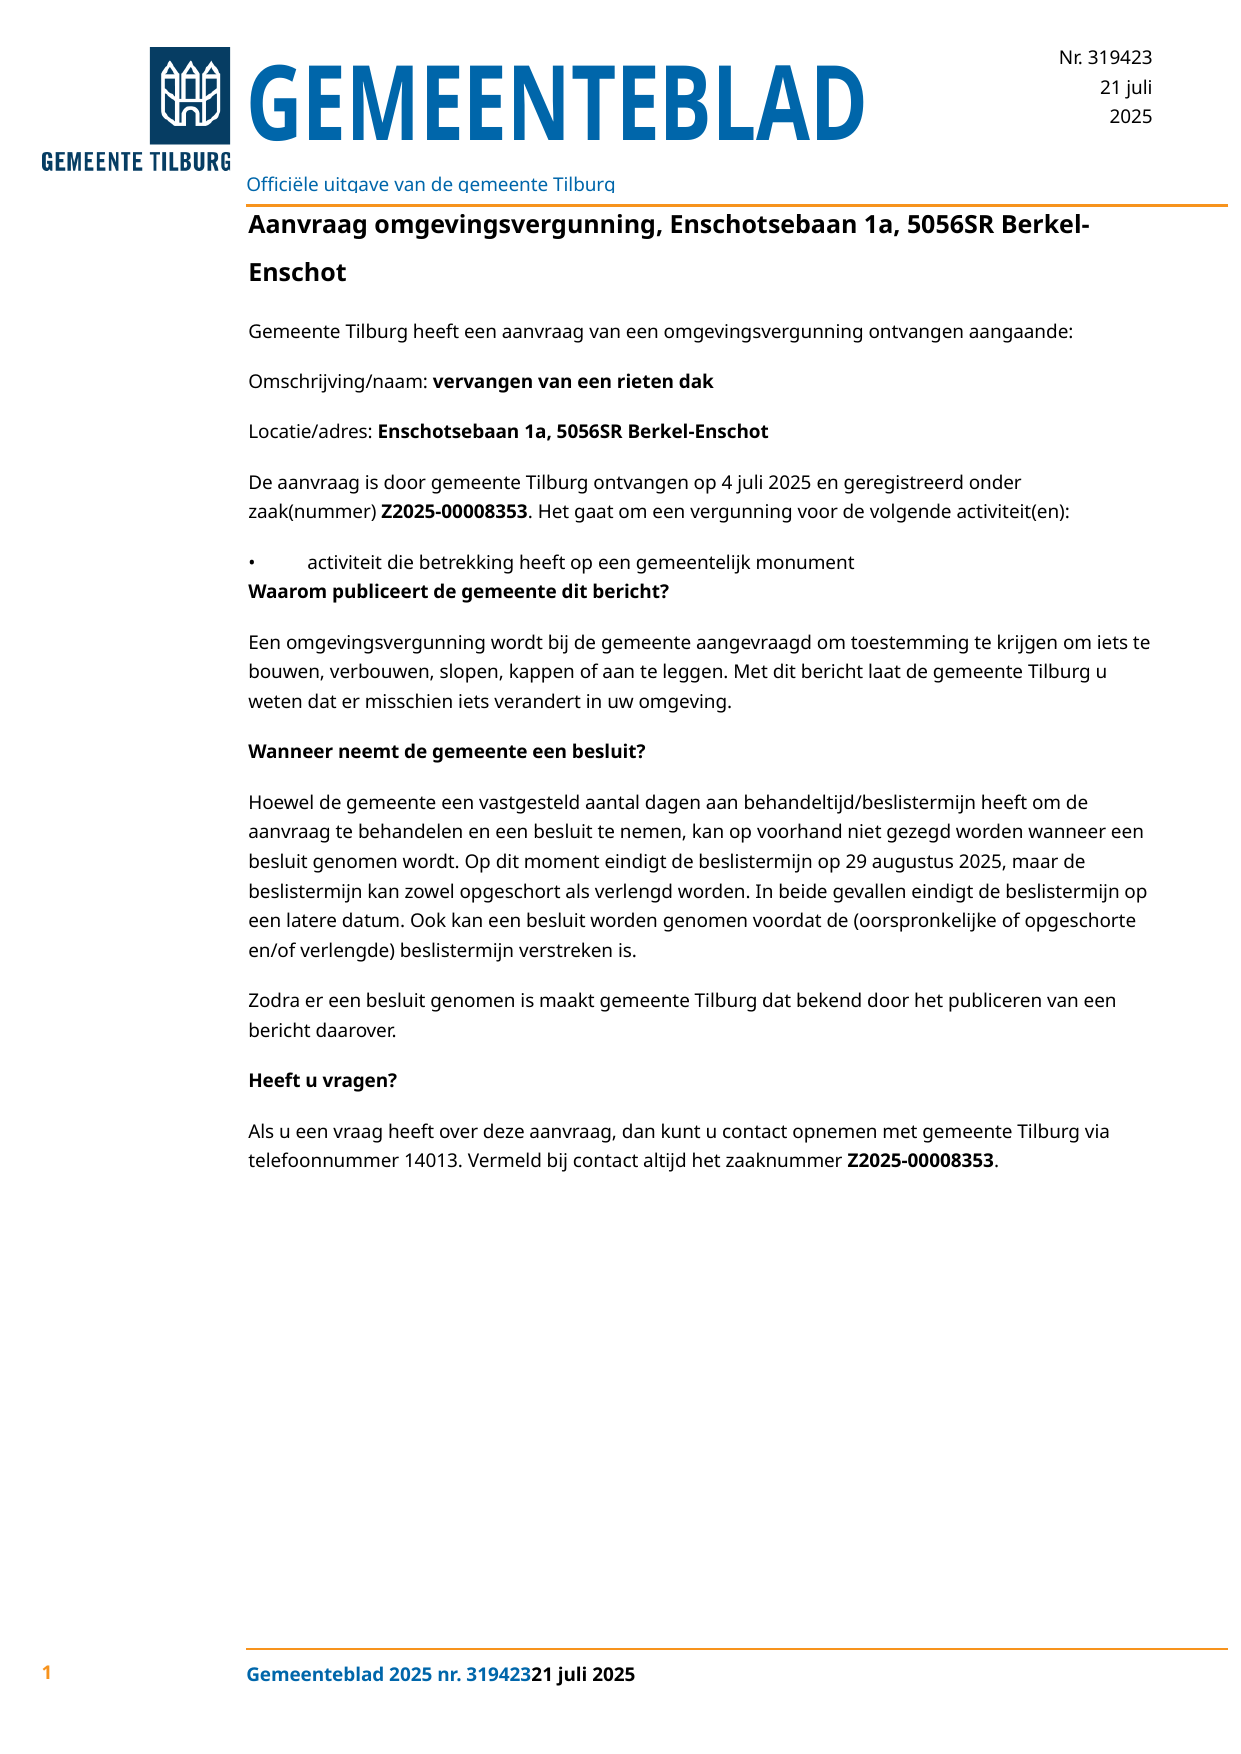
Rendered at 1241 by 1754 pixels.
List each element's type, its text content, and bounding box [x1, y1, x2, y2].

text Locatie/adres: Enschotsebaan 1a, 5056SR Berkel-Enschot [248, 419, 1152, 444]
text De aanvraag is door gemeente Tilburg ontvangen op 4 juli 2025 en geregistreerd onder zaak(nummer) Z2025-00008353. Het gaat om een vergunning voor de volgende activiteit(en): [248, 469, 1152, 524]
text Zodra er een besluit genomen is maakt gemeente Tilburg dat bekend door het publiceren van een bericht daarover. [248, 987, 1152, 1043]
text Wanneer neemt de gemeente een besluit? [248, 739, 1152, 764]
text Waarom publiceert de gemeente dit bericht? [248, 579, 1152, 604]
text Aanvraag omgevingsvergunning, Enschotsebaan 1a, 5056SR Berkel-Enschot [248, 207, 1152, 288]
text Omschrijving/naam: vervangen van een rieten dak [248, 368, 1152, 394]
picture [41, 47, 231, 172]
text Gemeente Tilburg heeft een aanvraag van een omgevingsvergunning ontvangen aangaande: [248, 318, 1152, 344]
text Hoewel de gemeente een vastgesteld aantal dagen aan behandeltijd/beslistermijn heeft om de aanvraag te behandelen en een besluit te nemen, kan op voorhand niet gezegd worden wanneer een besluit genomen wordt. Op dit moment eindigt de beslistermijn op 29 augustus 2025, maar de beslistermijn kan zowel opgeschort als verlengd worden. In beide gevallen eindigt de beslistermijn op een latere datum. Ook kan een besluit worden genomen voordat de (oorspronkelijke of opgeschorte en/of verlengde) beslistermijn verstreken is. [248, 789, 1152, 963]
text Als u een vraag heeft over deze aanvraag, dan kunt u contact opnemen met gemeente Tilburg via telefoonnummer 14013. Vermeld bij contact altijd het zaaknummer Z2025-00008353. [248, 1118, 1152, 1173]
text Heeft u vragen? [248, 1067, 1152, 1093]
list activiteit die betrekking heeft op een gemeentelijk monument [248, 549, 1152, 575]
text Een omgevingsvergunning wordt bij de gemeente aangevraagd om toestemming te krijgen om iets te bouwen, verbouwen, slopen, kappen of aan te leggen. Met dit bericht laat de gemeente Tilburg u weten dat er misschien iets verandert in uw omgeving. [248, 629, 1152, 714]
